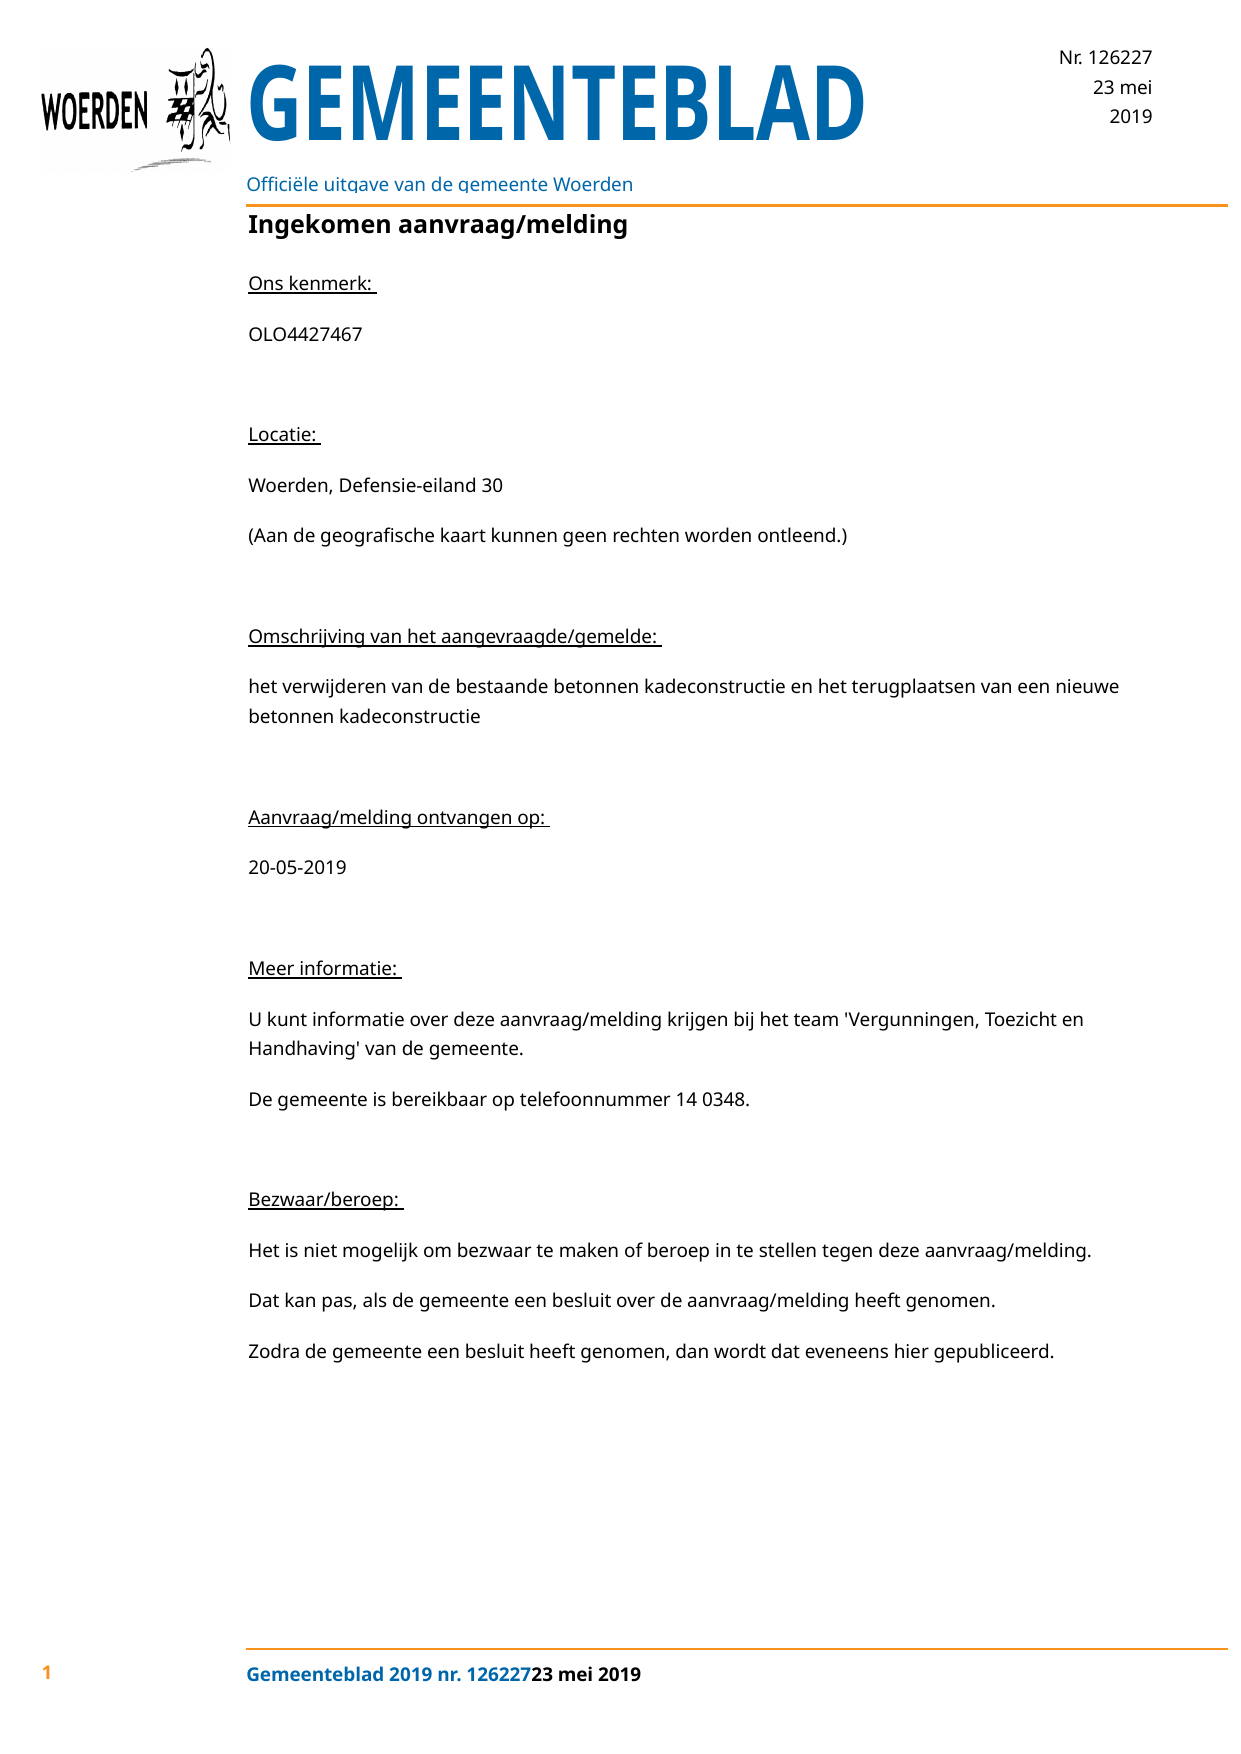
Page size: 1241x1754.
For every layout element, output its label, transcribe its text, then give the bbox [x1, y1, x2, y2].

text U kunt informatie over deze aanvraag/melding krijgen bij het team 'Vergunningen, Toezicht en Handhaving' van de gemeente. [248, 1006, 1152, 1061]
text Meer informatie: [248, 955, 1152, 981]
text Ons kenmerk: [248, 270, 1152, 296]
text Dat kan pas, als de gemeente een besluit over de aanvraag/melding heeft genomen. [248, 1287, 1152, 1313]
text het verwijderen van de bestaande betonnen kadeconstructie en het terugplaatsen van een nieuwe betonnen kadeconstructie [248, 674, 1152, 729]
text Omschrijving van het aangevraagde/gemelde: [248, 623, 1152, 649]
text (Aan de geografische kaart kunnen geen rechten worden ontleend.) [248, 522, 1152, 548]
text OLO4427467 [248, 321, 1152, 346]
text Ingekomen aanvraag/melding [248, 207, 1152, 241]
text Bezwaar/beroep: [248, 1187, 1152, 1212]
text Het is niet mogelijk om bezwaar te maken of beroep in te stellen tegen deze aanvraag/melding. [248, 1237, 1152, 1263]
picture [41, 47, 231, 172]
text 20-05-2019 [248, 854, 1152, 880]
text Zodra de gemeente een besluit heeft genomen, dan wordt dat eveneens hier gepubliceerd. [248, 1338, 1152, 1363]
text Locatie: [248, 422, 1152, 447]
text Woerden, Defensie-eiland 30 [248, 472, 1152, 498]
text Aanvraag/melding ontvangen op: [248, 804, 1152, 830]
text De gemeente is bereikbaar op telefoonnummer 14 0348. [248, 1086, 1152, 1111]
